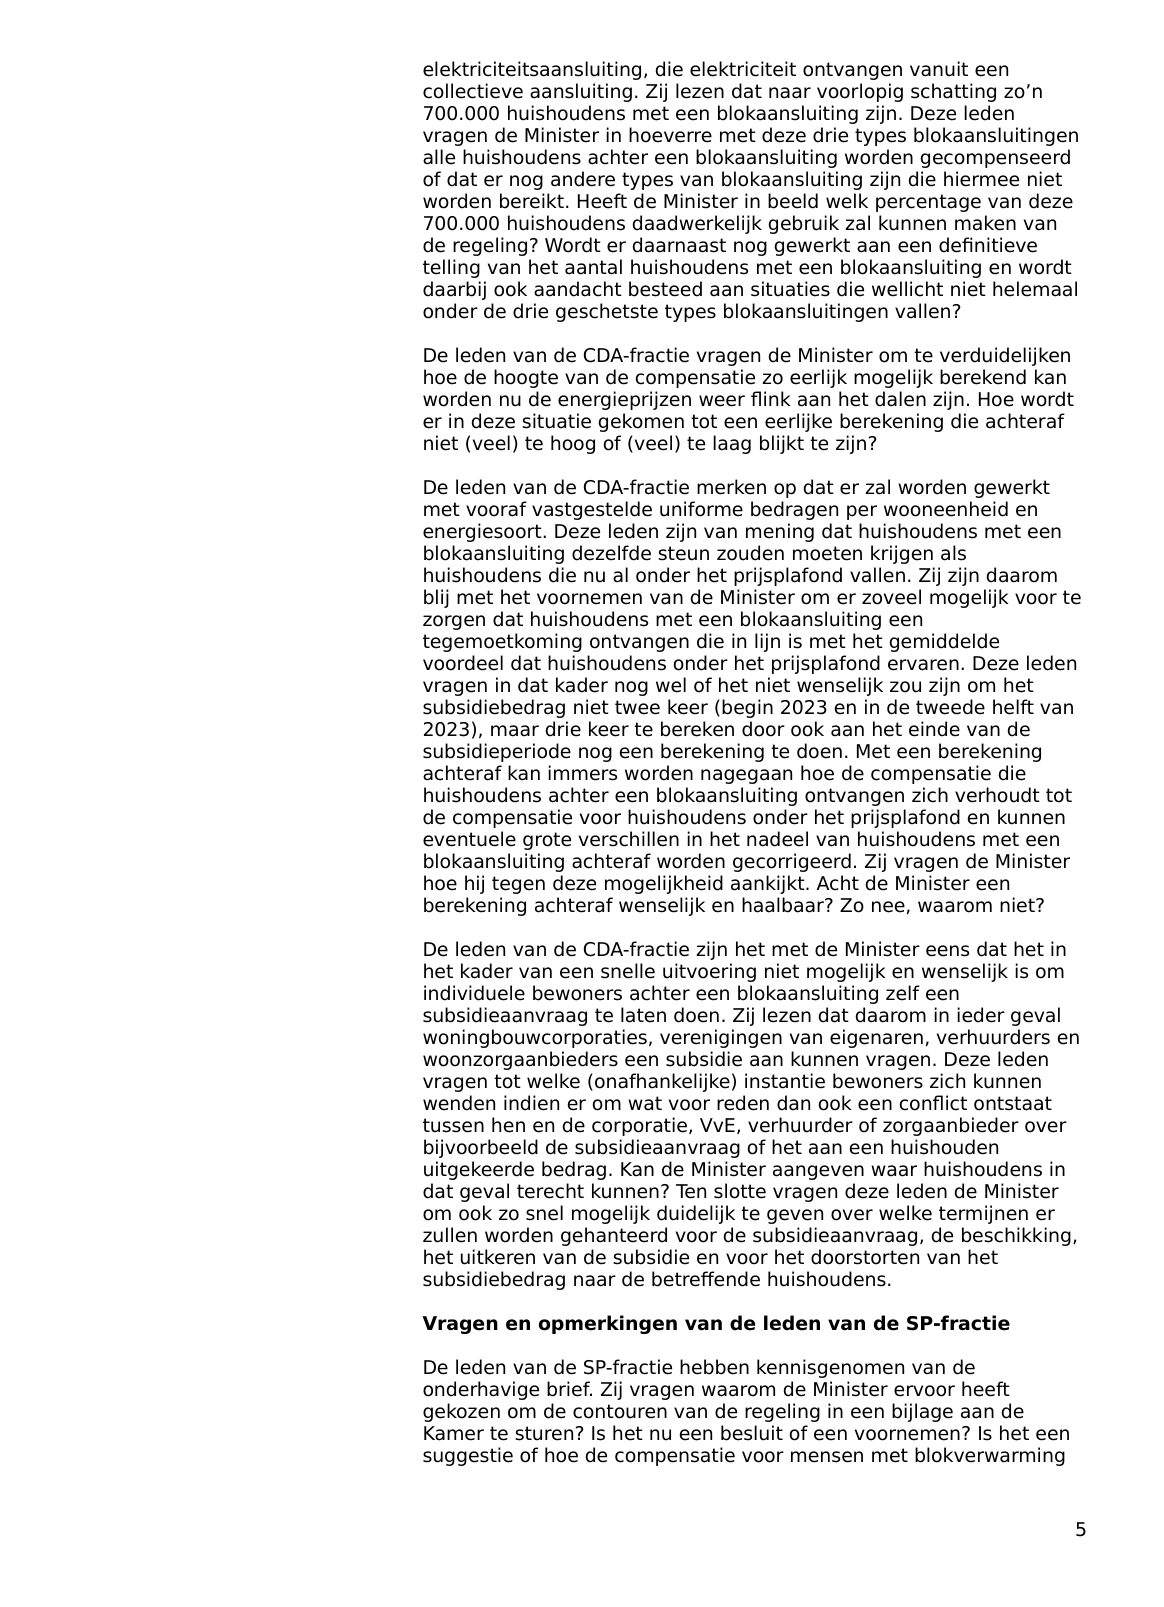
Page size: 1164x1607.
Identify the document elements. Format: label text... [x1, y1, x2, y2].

subtitle Vragen en opmerkingen van de leden van de SP-fractie [422, 1313, 1087, 1335]
text elektriciteitsaansluiting, die elektriciteit ontvangen vanuit een collectieve aansluiting. Zij lezen dat naar voorlopig schatting zo’n 700.000 huishoudens met een blokaansluiting zijn. Deze leden vragen de Minister in hoeverre met deze drie types blokaansluitingen alle huishoudens achter een blokaansluiting worden gecompenseerd of dat er nog andere types van blokaansluiting zijn die hiermee niet worden bereikt. Heeft de Minister in beeld welk percentage van deze 700.000 huishoudens daadwerkelijk gebruik zal kunnen maken van de regeling? Wordt er daarnaast nog gewerkt aan een definitieve telling van het aantal huishoudens met een blokaansluiting en wordt daarbij ook aandacht besteed aan situaties die wellicht niet helemaal onder de drie geschetste types blokaansluitingen vallen? [422, 59, 1087, 323]
text De leden van de CDA-fractie zijn het met de Minister eens dat het in het kader van een snelle uitvoering niet mogelijk en wenselijk is om individuele bewoners achter een blokaansluiting zelf een subsidieaanvraag te laten doen. Zij lezen dat daarom in ieder geval woningbouwcorporaties, verenigingen van eigenaren, verhuurders en woonzorgaanbieders een subsidie aan kunnen vragen. Deze leden vragen tot welke (onafhankelijke) instantie bewoners zich kunnen wenden indien er om wat voor reden dan ook een conflict ontstaat tussen hen en de corporatie, VvE, verhuurder of zorgaanbieder over bijvoorbeeld de subsidieaanvraag of het aan een huishouden uitgekeerde bedrag. Kan de Minister aangeven waar huishoudens in dat geval terecht kunnen? Ten slotte vragen deze leden de Minister om ook zo snel mogelijk duidelijk te geven over welke termijnen er zullen worden gehanteerd voor de subsidieaanvraag, de beschikking, het uitkeren van de subsidie en voor het doorstorten van het subsidiebedrag naar de betreffende huishoudens. [422, 939, 1087, 1291]
text De leden van de CDA-fractie vragen de Minister om te verduidelijken hoe de hoogte van de compensatie zo eerlijk mogelijk berekend kan worden nu de energieprijzen weer flink aan het dalen zijn. Hoe wordt er in deze situatie gekomen tot een eerlijke berekening die achteraf niet (veel) te hoog of (veel) te laag blijkt te zijn? [422, 345, 1087, 455]
text De leden van de SP-fractie hebben kennisgenomen van de onderhavige brief. Zij vragen waarom de Minister ervoor heeft gekozen om de contouren van de regeling in een bijlage aan de Kamer te sturen? Is het nu een besluit of een voornemen? Is het een suggestie of hoe de compensatie voor mensen met blokverwarming [422, 1357, 1087, 1467]
text De leden van de CDA-fractie merken op dat er zal worden gewerkt met vooraf vastgestelde uniforme bedragen per wooneenheid en energiesoort. Deze leden zijn van mening dat huishoudens met een blokaansluiting dezelfde steun zouden moeten krijgen als huishoudens die nu al onder het prijsplafond vallen. Zij zijn daarom blij met het voornemen van de Minister om er zoveel mogelijk voor te zorgen dat huishoudens met een blokaansluiting een tegemoetkoming ontvangen die in lijn is met het gemiddelde voordeel dat huishoudens onder het prijsplafond ervaren. Deze leden vragen in dat kader nog wel of het niet wenselijk zou zijn om het subsidiebedrag niet twee keer (begin 2023 en in de tweede helft van 2023), maar drie keer te bereken door ook aan het einde van de subsidieperiode nog een berekening te doen. Met een berekening achteraf kan immers worden nagegaan hoe de compensatie die huishoudens achter een blokaansluiting ontvangen zich verhoudt tot de compensatie voor huishoudens onder het prijsplafond en kunnen eventuele grote verschillen in het nadeel van huishoudens met een blokaansluiting achteraf worden gecorrigeerd. Zij vragen de Minister hoe hij tegen deze mogelijkheid aankijkt. Acht de Minister een berekening achteraf wenselijk en haalbaar? Zo nee, waarom niet? [422, 477, 1087, 917]
